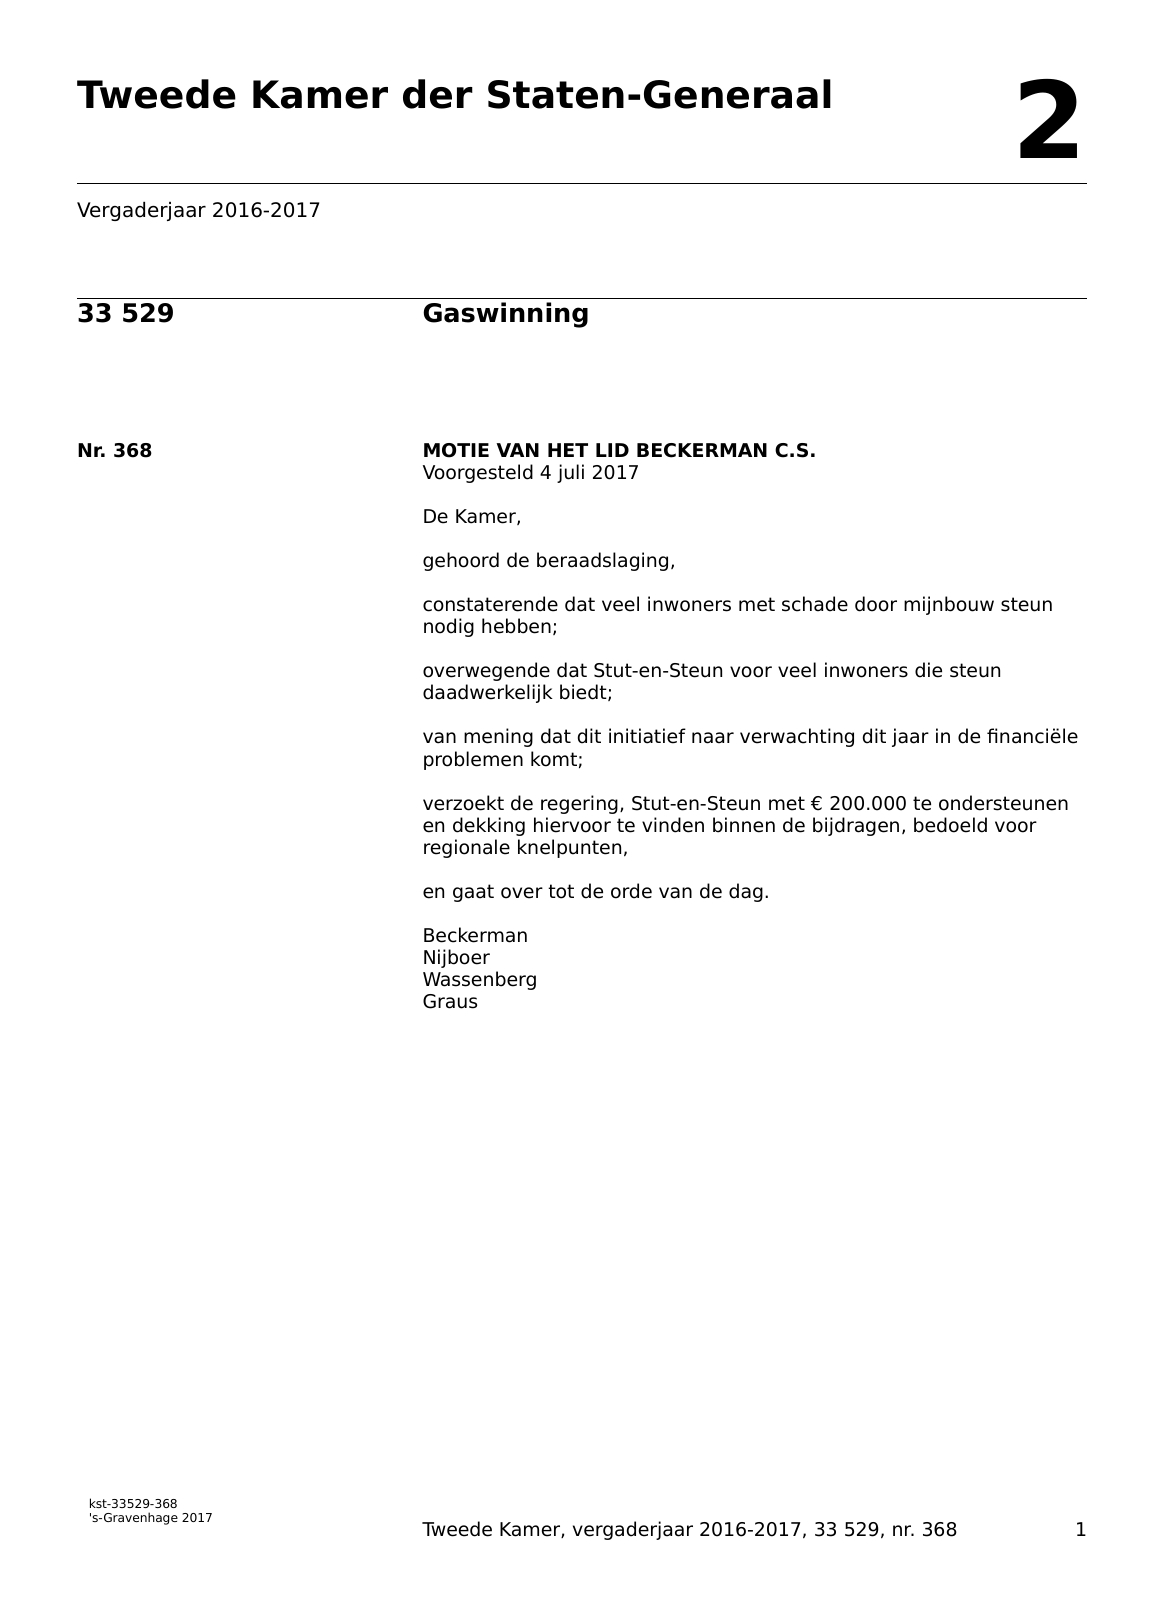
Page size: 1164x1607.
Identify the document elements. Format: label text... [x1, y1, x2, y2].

text overwegende dat Stut-en-Steun voor veel inwoners die steun daadwerkelijk biedt; [422, 660, 1087, 704]
text Wassenberg [422, 969, 1087, 991]
text verzoekt de regering, Stut-en-Steun met € 200.000 te ondersteunen en dekking hiervoor te vinden binnen de bijdragen, bedoeld voor regionale knelpunten, [422, 793, 1087, 858]
table_cell Vergaderjaar 2016-2017 [77, 184, 1087, 298]
text Beckerman [422, 925, 1087, 947]
subtitle 33 529 Gaswinning [77, 299, 1087, 329]
text De Kamer, [422, 506, 1087, 528]
text constaterende dat veel inwoners met schade door mijnbouw steun nodig hebben; [422, 594, 1087, 638]
text Voorgesteld 4 juli 2017 [422, 462, 1087, 484]
subtitle Nr. 368 MOTIE VAN HET LID BECKERMAN C.S. [77, 440, 1087, 462]
text en gaat over tot de orde van de dag. [422, 881, 1087, 903]
text 's-Gravenhage 2017 [88, 1511, 323, 1525]
text van mening dat dit initiatief naar verwachting dit jaar in de financiële problemen komt; [422, 726, 1087, 770]
table_header Tweede Kamer der Staten-Generaal [77, 59, 886, 183]
text Nijboer [422, 947, 1087, 969]
text Graus [422, 991, 1087, 1013]
table_header 2 [886, 59, 1087, 183]
text kst-33529-368 [88, 1497, 323, 1511]
text gehoord de beraadslaging, [422, 550, 1087, 572]
